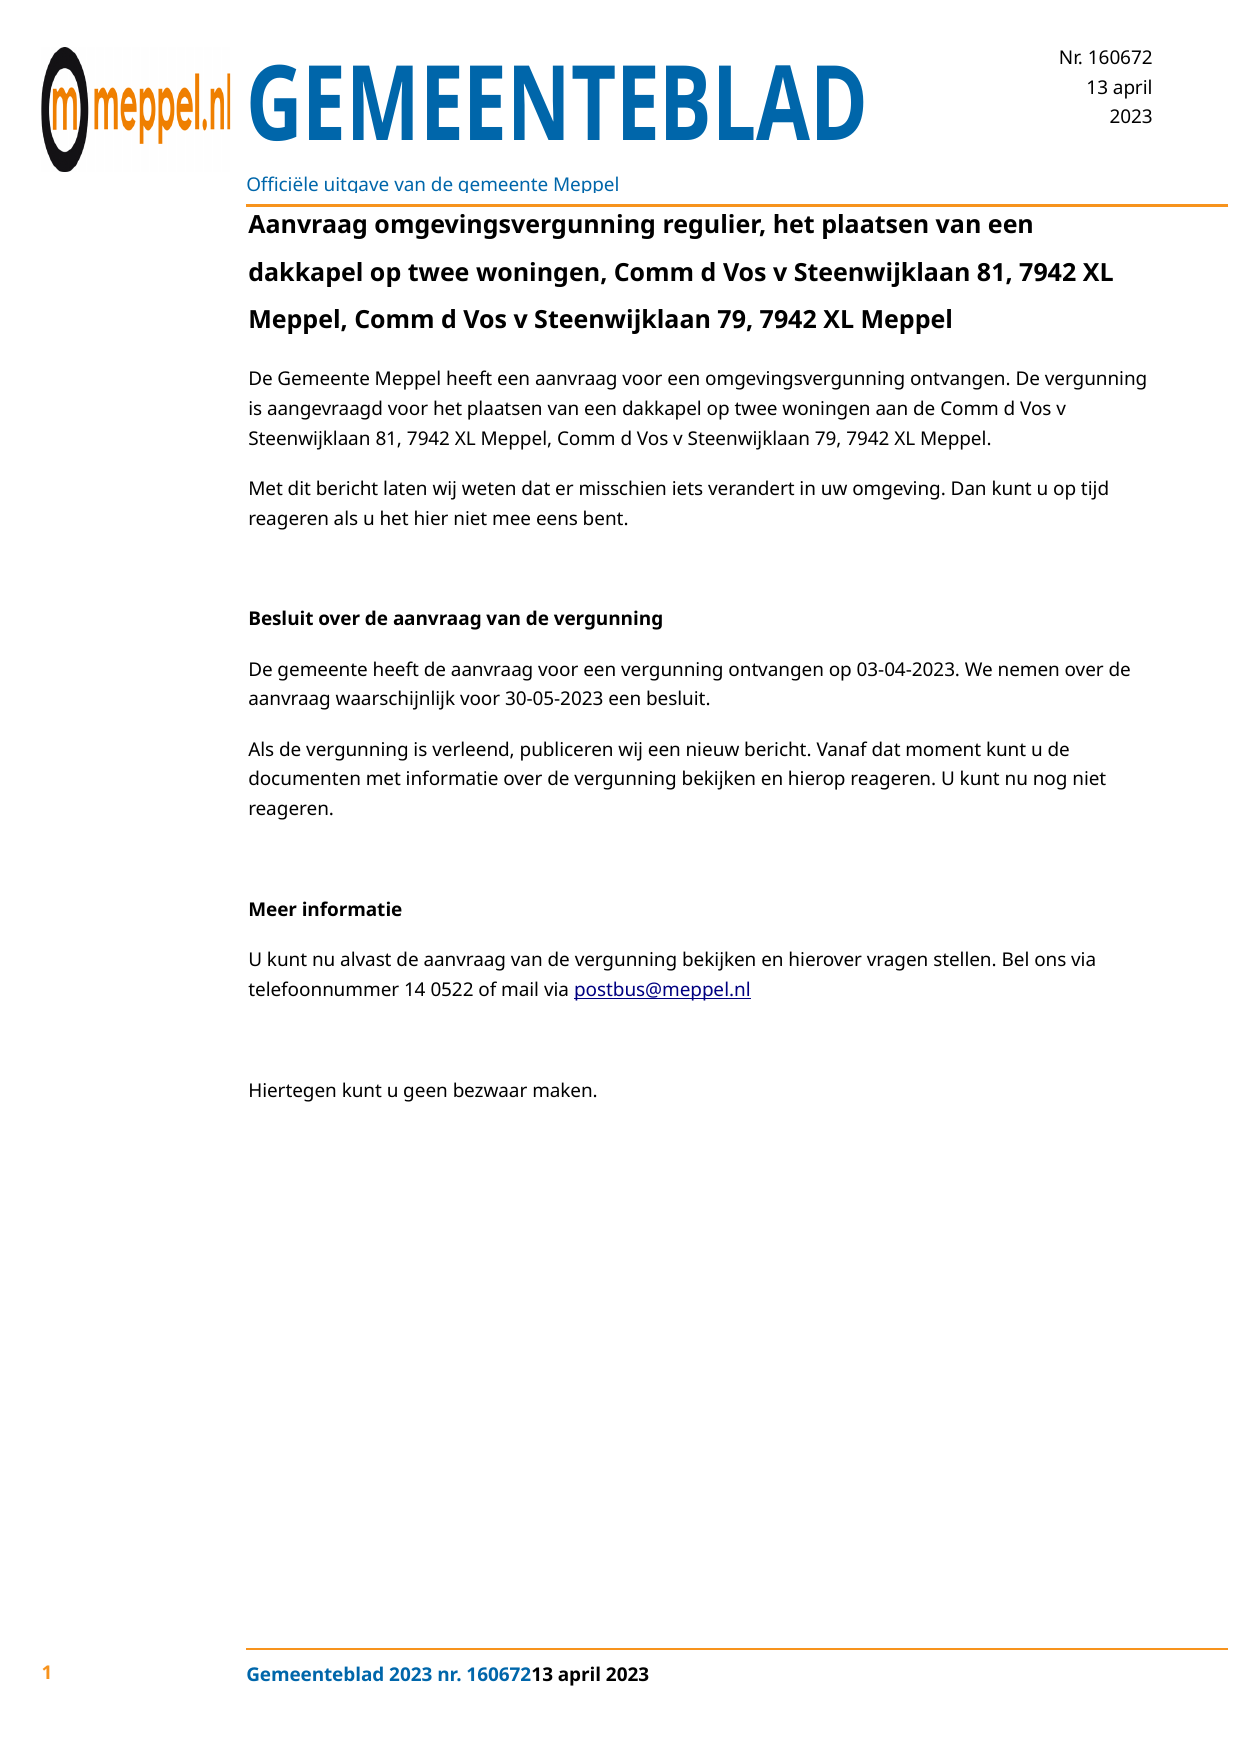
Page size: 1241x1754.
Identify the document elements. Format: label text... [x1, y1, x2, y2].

picture [41, 47, 231, 172]
text De Gemeente Meppel heeft een aanvraag voor een omgevingsvergunning ontvangen. De vergunning is aangevraagd voor het plaatsen van een dakkapel op twee woningen aan de Comm d Vos v Steenwijklaan 81, 7942 XL Meppel, Comm d Vos v Steenwijklaan 79, 7942 XL Meppel. [248, 366, 1152, 450]
text Hiertegen kunt u geen bezwaar maken. [248, 1077, 1152, 1102]
text Met dit bericht laten wij weten dat er misschien iets verandert in uw omgeving. Dan kunt u op tijd reageren als u het hier niet mee eens bent. [248, 475, 1152, 530]
text Besluit over de aanvraag van de vergunning [248, 606, 1152, 631]
text Meer informatie [248, 896, 1152, 922]
text U kunt nu alvast de aanvraag van de vergunning bekijken en hierover vragen stellen. Bel ons via telefoonnummer 14 0522 of mail via postbus@meppel.nl [248, 946, 1152, 1002]
text De gemeente heeft de aanvraag voor een vergunning ontvangen op 03-04-2023. We nemen over de aanvraag waarschijnlijk voor 30-05-2023 een besluit. [248, 656, 1152, 711]
text Als de vergunning is verleend, publiceren wij een nieuw bericht. Vanaf dat moment kunt u de documenten met informatie over de vergunning bekijken en hierop reageren. U kunt nu nog niet reageren. [248, 736, 1152, 821]
text Aanvraag omgevingsvergunning regulier, het plaatsen van een dakkapel op twee woningen, Comm d Vos v Steenwijklaan 81, 7942 XL Meppel, Comm d Vos v Steenwijklaan 79, 7942 XL Meppel [248, 207, 1152, 336]
